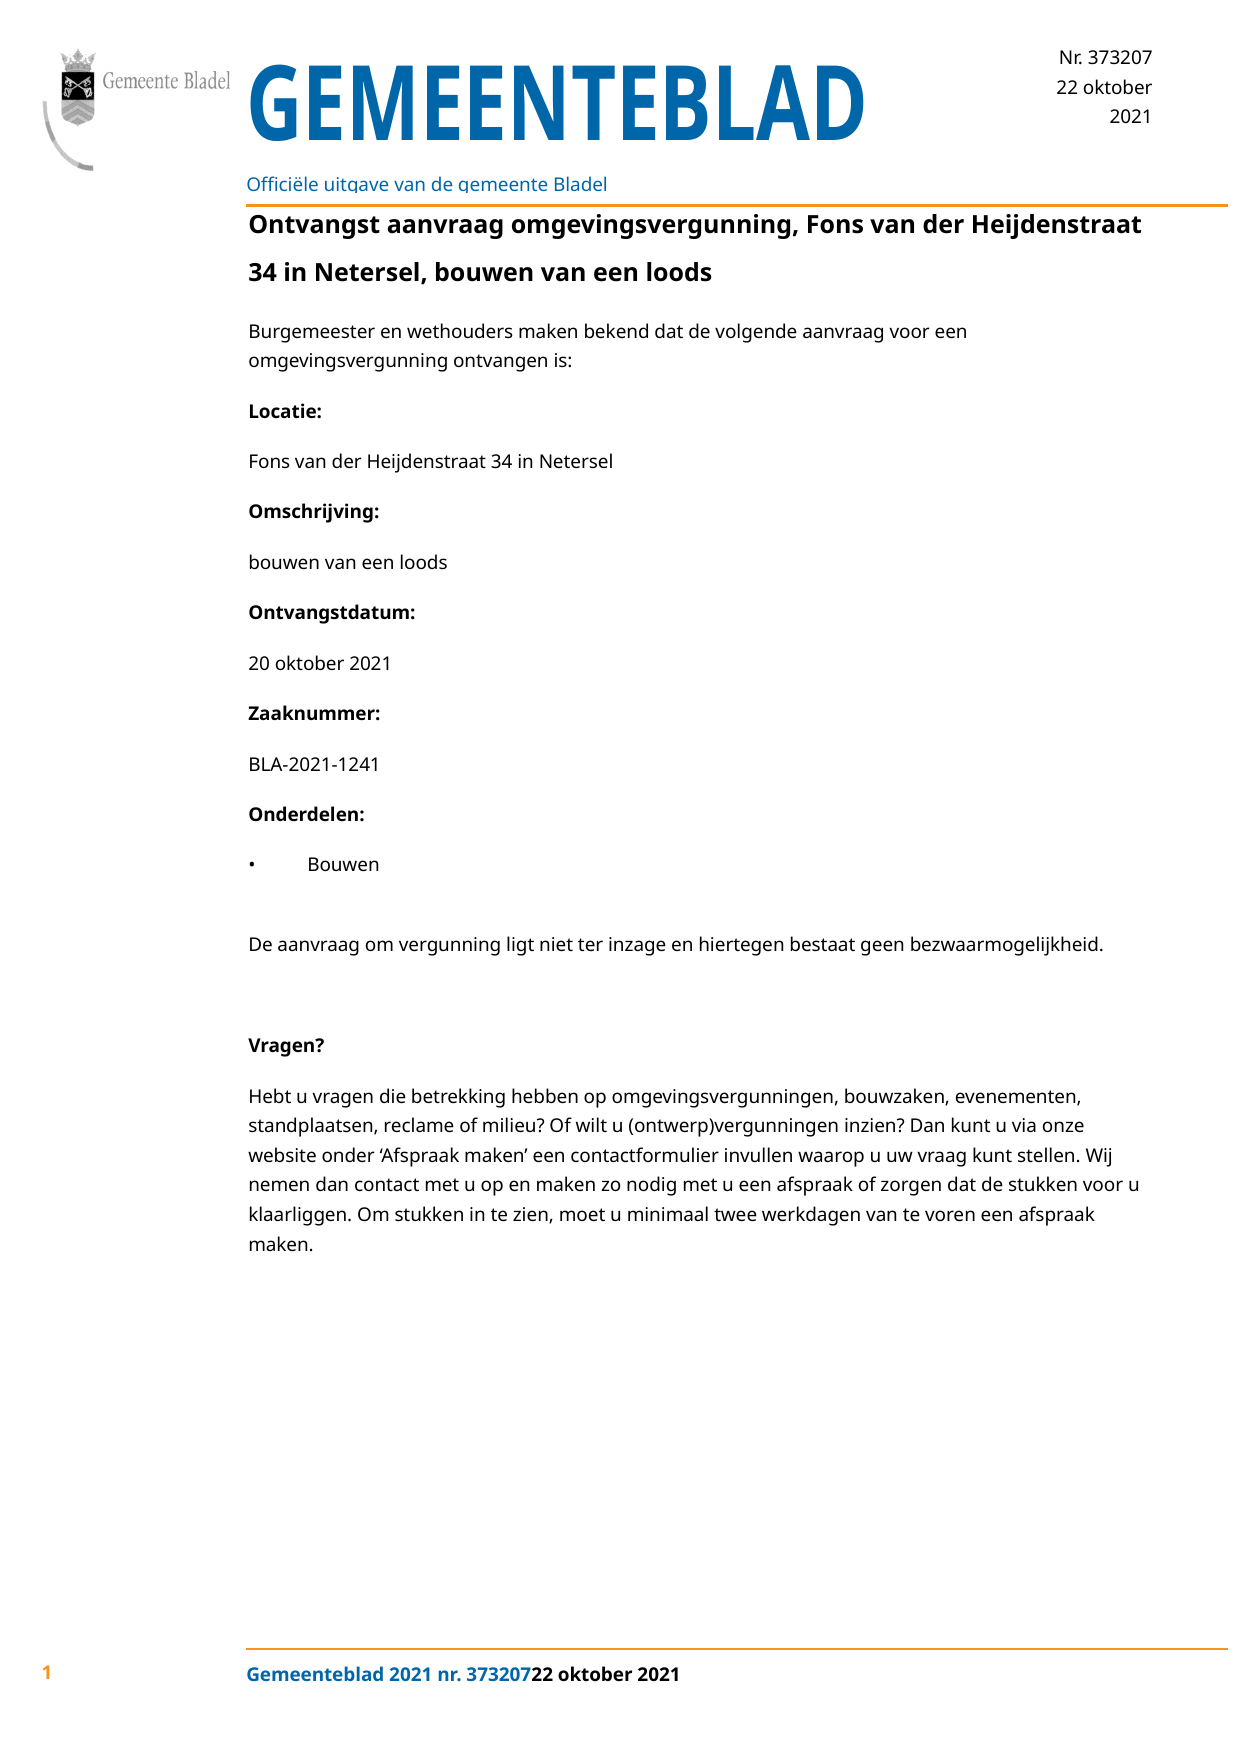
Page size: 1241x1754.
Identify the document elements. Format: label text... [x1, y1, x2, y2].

text Fons van der Heijdenstraat 34 in Netersel [248, 448, 1152, 474]
text Ontvangstdatum: [248, 599, 1152, 625]
text Ontvangst aanvraag omgevingsvergunning, Fons van der Heijdenstraat 34 in Netersel, bouwen van een loods [248, 207, 1152, 288]
picture [41, 47, 231, 172]
text Vragen? [248, 1032, 1152, 1058]
text BLA-2021-1241 [248, 751, 1152, 777]
list Bouwen [248, 852, 1152, 877]
text De aanvraag om vergunning ligt niet ter inzage en hiertegen bestaat geen bezwaarmogelijkheid. [248, 932, 1152, 957]
text Zaaknummer: [248, 700, 1152, 726]
text Locatie: [248, 398, 1152, 424]
text Hebt u vragen die betrekking hebben op omgevingsvergunningen, bouwzaken, evenementen, standplaatsen, reclame of milieu? Of wilt u (ontwerp)vergunningen inzien? Dan kunt u via onze website onder ‘Afspraak maken’ een contactformulier invullen waarop u uw vraag kunt stellen. Wij nemen dan contact met u op en maken zo nodig met u een afspraak of zorgen dat de stukken voor u klaarliggen. Om stukken in te zien, moet u minimaal twee werkdagen van te voren een afspraak maken. [248, 1083, 1152, 1257]
text Onderdelen: [248, 801, 1152, 827]
text bouwen van een loods [248, 549, 1152, 575]
text Burgemeester en wethouders maken bekend dat de volgende aanvraag voor een omgevingsvergunning ontvangen is: [248, 318, 1152, 373]
text 20 oktober 2021 [248, 650, 1152, 676]
text Omschrijving: [248, 499, 1152, 524]
